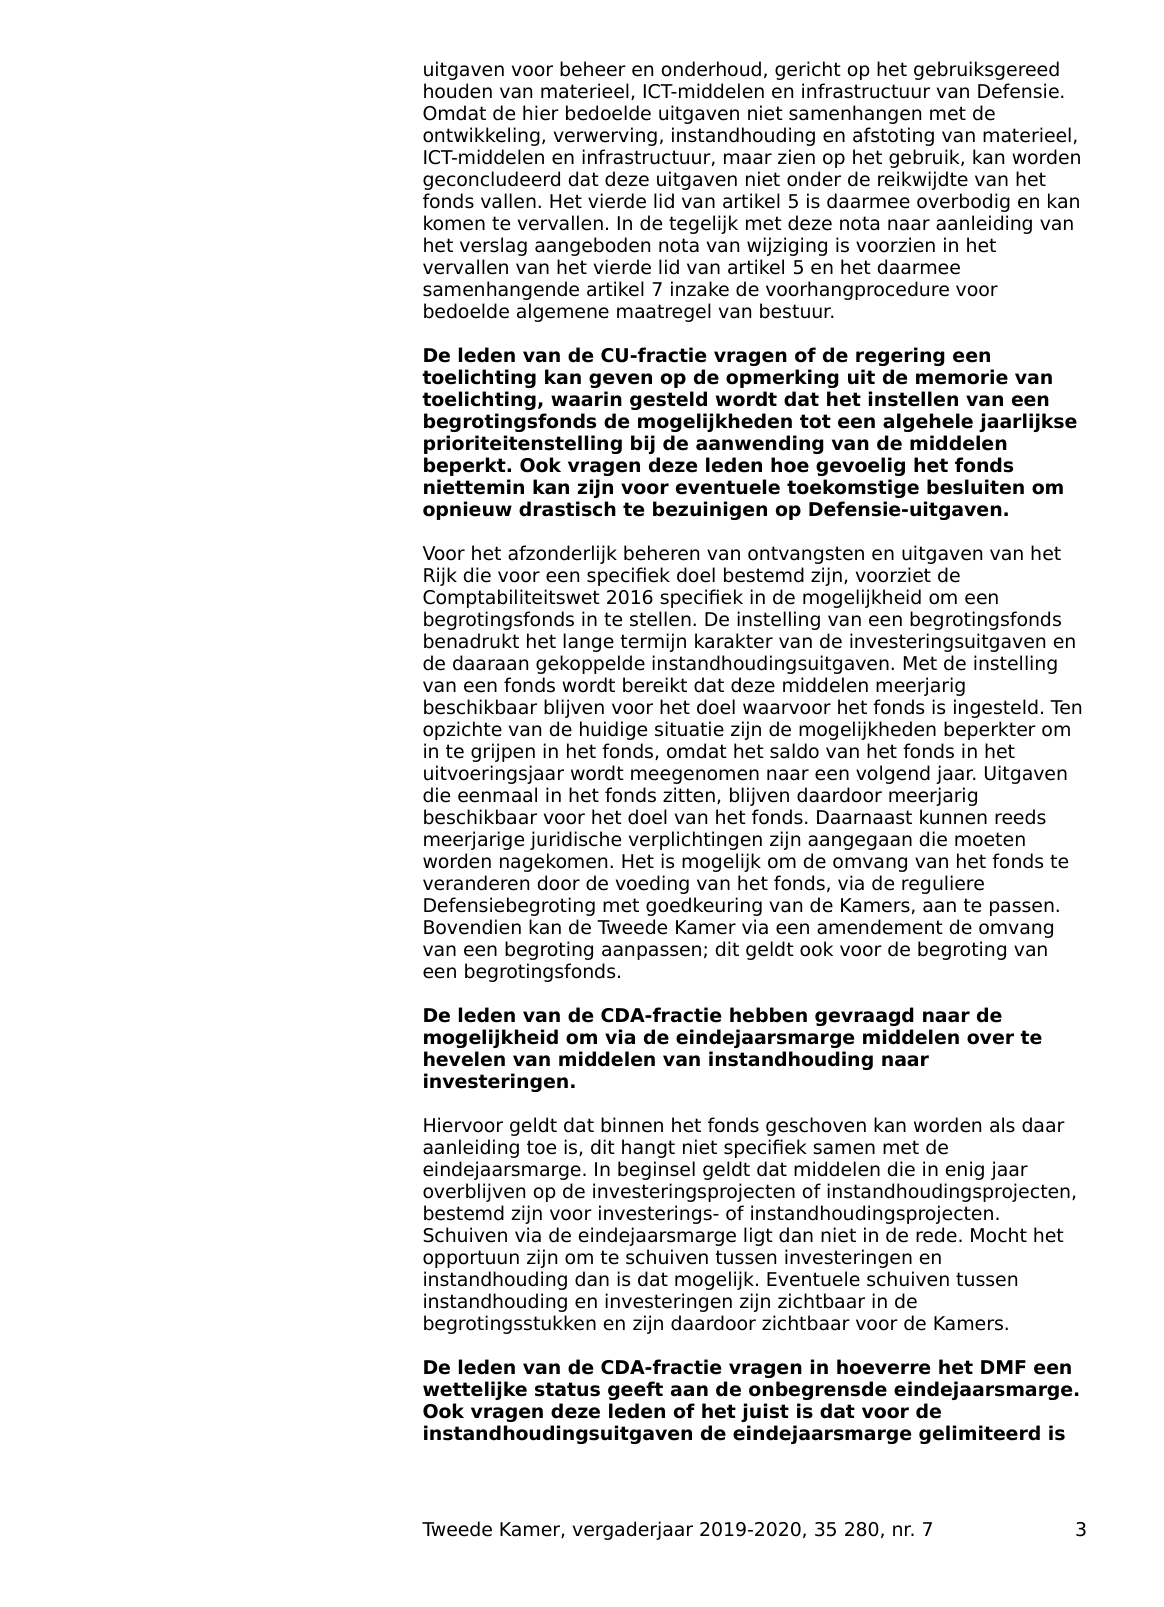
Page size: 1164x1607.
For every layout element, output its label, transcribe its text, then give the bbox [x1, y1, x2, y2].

text De leden van de CDA-fractie vragen in hoeverre het DMF een wettelijke status geeft aan de onbegrensde eindejaarsmarge. Ook vragen deze leden of het juist is dat voor de instandhoudingsuitgaven de eindejaarsmarge gelimiteerd is [422, 1357, 1087, 1445]
text Voor het afzonderlijk beheren van ontvangsten en uitgaven van het Rijk die voor een specifiek doel bestemd zijn, voorziet de Comptabiliteitswet 2016 specifiek in de mogelijkheid om een begrotingsfonds in te stellen. De instelling van een begrotingsfonds benadrukt het lange termijn karakter van de investeringsuitgaven en de daaraan gekoppelde instandhoudingsuitgaven. Met de instelling van een fonds wordt bereikt dat deze middelen meerjarig beschikbaar blijven voor het doel waarvoor het fonds is ingesteld. Ten opzichte van de huidige situatie zijn de mogelijkheden beperkter om in te grijpen in het fonds, omdat het saldo van het fonds in het uitvoeringsjaar wordt meegenomen naar een volgend jaar. Uitgaven die eenmaal in het fonds zitten, blijven daardoor meerjarig beschikbaar voor het doel van het fonds. Daarnaast kunnen reeds meerjarige juridische verplichtingen zijn aangegaan die moeten worden nagekomen. Het is mogelijk om de omvang van het fonds te veranderen door de voeding van het fonds, via de reguliere Defensiebegroting met goedkeuring van de Kamers, aan te passen. Bovendien kan de Tweede Kamer via een amendement de omvang van een begroting aanpassen; dit geldt ook voor de begroting van een begrotingsfonds. [422, 543, 1087, 983]
text De leden van de CDA-fractie hebben gevraagd naar de mogelijkheid om via de eindejaarsmarge middelen over te hevelen van middelen van instandhouding naar investeringen. [422, 1005, 1087, 1093]
text De leden van de CU-fractie vragen of de regering een toelichting kan geven op de opmerking uit de memorie van toelichting, waarin gesteld wordt dat het instellen van een begrotingsfonds de mogelijkheden tot een algehele jaarlijkse prioriteitenstelling bij de aanwending van de middelen beperkt. Ook vragen deze leden hoe gevoelig het fonds niettemin kan zijn voor eventuele toekomstige besluiten om opnieuw drastisch te bezuinigen op Defensie-uitgaven. [422, 345, 1087, 521]
text Hiervoor geldt dat binnen het fonds geschoven kan worden als daar aanleiding toe is, dit hangt niet specifiek samen met de eindejaarsmarge. In beginsel geldt dat middelen die in enig jaar overblijven op de investeringsprojecten of instandhoudingsprojecten, bestemd zijn voor investerings- of instandhoudingsprojecten. Schuiven via de eindejaarsmarge ligt dan niet in de rede. Mocht het opportuun zijn om te schuiven tussen investeringen en instandhouding dan is dat mogelijk. Eventuele schuiven tussen instandhouding en investeringen zijn zichtbaar in de begrotingsstukken en zijn daardoor zichtbaar voor de Kamers. [422, 1115, 1087, 1335]
text uitgaven voor beheer en onderhoud, gericht op het gebruiksgereed houden van materieel, ICT-middelen en infrastructuur van Defensie. Omdat de hier bedoelde uitgaven niet samenhangen met de ontwikkeling, verwerving, instandhouding en afstoting van materieel, ICT-middelen en infrastructuur, maar zien op het gebruik, kan worden geconcludeerd dat deze uitgaven niet onder de reikwijdte van het fonds vallen. Het vierde lid van artikel 5 is daarmee overbodig en kan komen te vervallen. In de tegelijk met deze nota naar aanleiding van het verslag aangeboden nota van wijziging is voorzien in het vervallen van het vierde lid van artikel 5 en het daarmee samenhangende artikel 7 inzake de voorhangprocedure voor bedoelde algemene maatregel van bestuur. [422, 59, 1087, 323]
